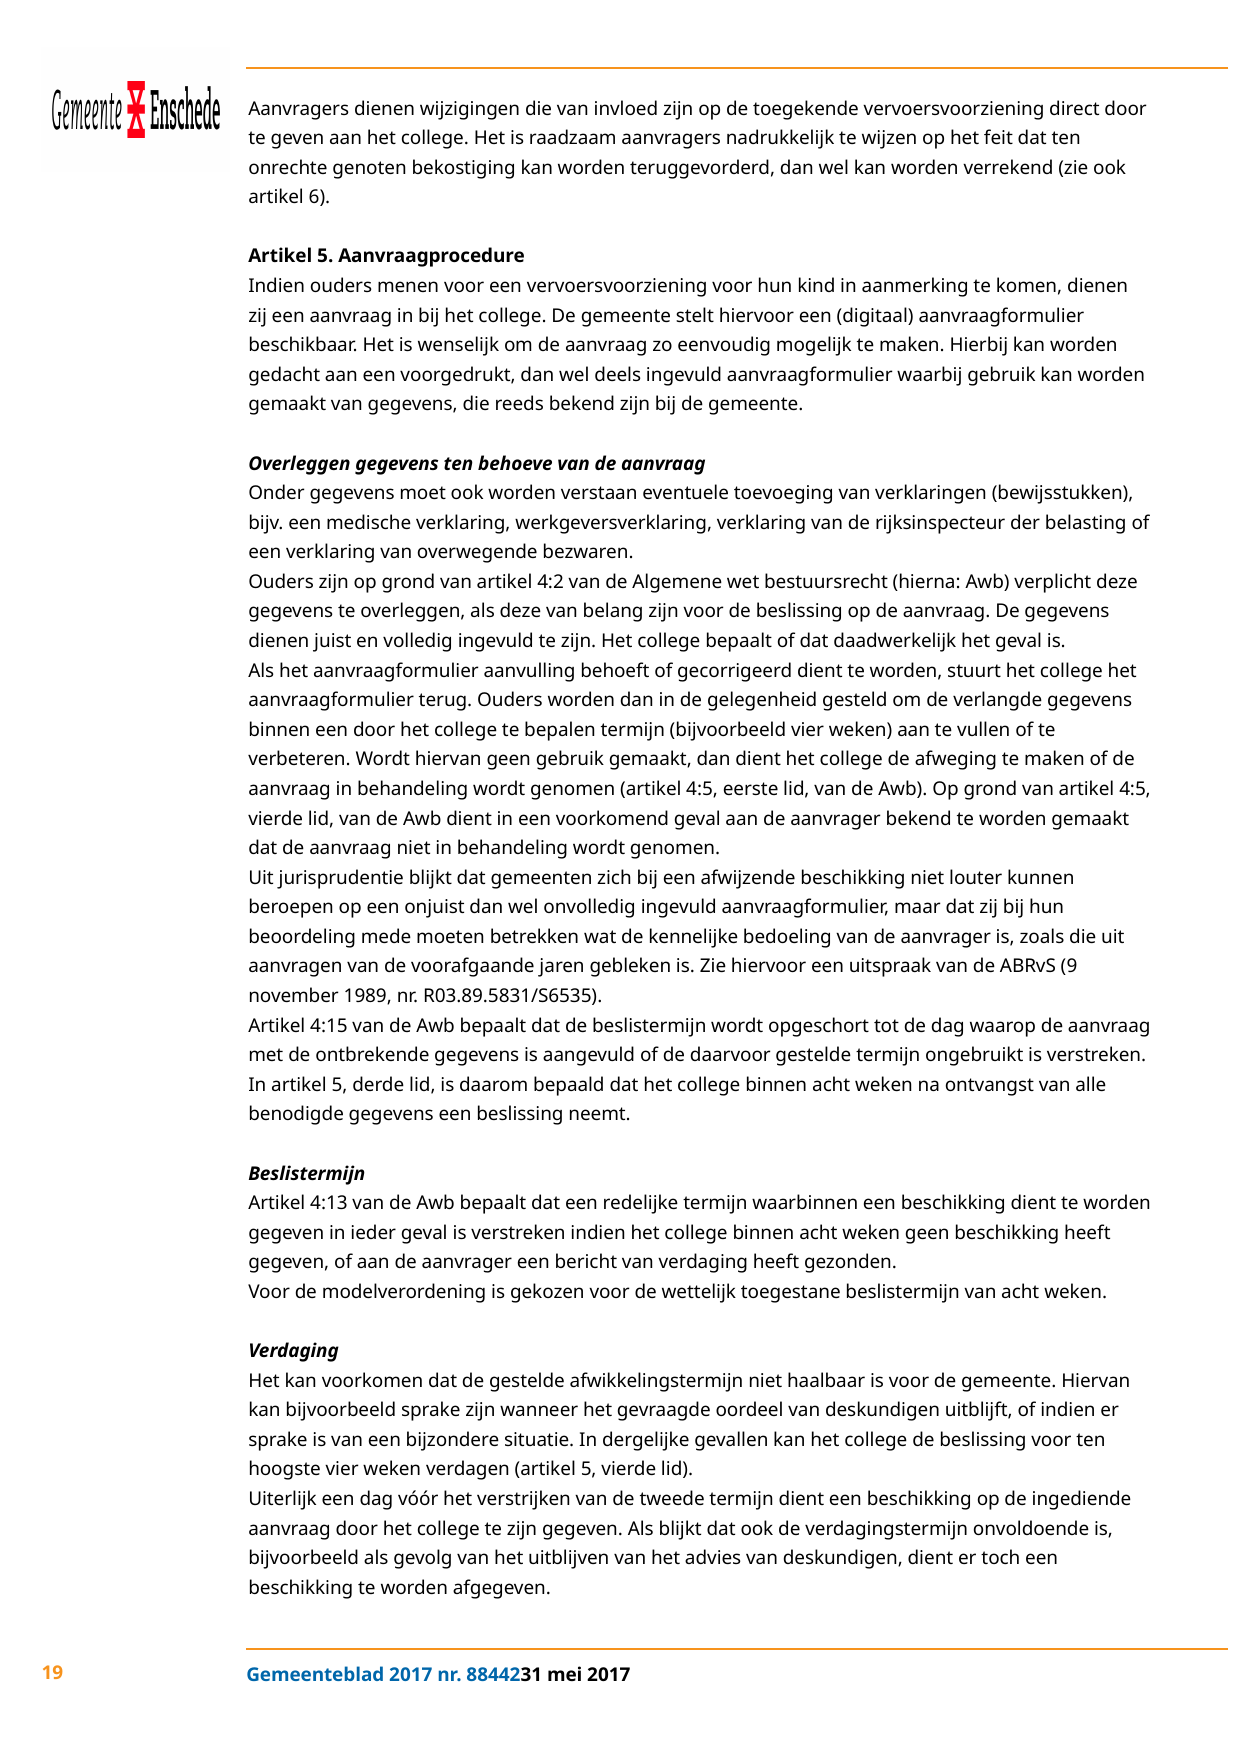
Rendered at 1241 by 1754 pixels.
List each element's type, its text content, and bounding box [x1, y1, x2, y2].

text Als het aanvraagformulier aanvulling behoeft of gecorrigeerd dient te worden, stuurt het college het aanvraagformulier terug. Ouders worden dan in de gelegenheid gesteld om de verlangde gegevens binnen een door het college te bepalen termijn (bijvoorbeeld vier weken) aan te vullen of te verbeteren. Wordt hiervan geen gebruik gemaakt, dan dient het college de afweging te maken of de aanvraag in behandeling wordt genomen (artikel 4:5, eerste lid, van de Awb). Op grond van artikel 4:5, vierde lid, van de Awb dient in een voorkomend geval aan de aanvrager bekend te worden gemaakt dat de aanvraag niet in behandeling wordt genomen. [248, 657, 1152, 860]
text Artikel 4:15 van de Awb bepaalt dat de beslistermijn wordt opgeschort tot de dag waarop de aanvraag met de ontbrekende gegevens is aangevuld of de daarvoor gestelde termijn ongebruikt is verstreken. In artikel 5, derde lid, is daarom bepaald dat het college binnen acht weken na ontvangst van alle benodigde gegevens een beslissing neemt. [248, 1012, 1152, 1126]
text Uit jurisprudentie blijkt dat gemeenten zich bij een afwijzende beschikking niet louter kunnen beroepen op een onjuist dan wel onvolledig ingevuld aanvraagformulier, maar dat zij bij hun beoordeling mede moeten betrekken wat de kennelijke bedoeling van de aanvrager is, zoals die uit aanvragen van de voorafgaande jaren gebleken is. Zie hiervoor een uitspraak van de ABRvS (9 november 1989, nr. R03.89.5831/S6535). [248, 864, 1152, 1008]
text Indien ouders menen voor een vervoersvoorziening voor hun kind in aanmerking te komen, dienen zij een aanvraag in bij het college. De gemeente stelt hiervoor een (digitaal) aanvraagformulier beschikbaar. Het is wenselijk om de aanvraag zo eenvoudig mogelijk te maken. Hierbij kan worden gedacht aan een voorgedrukt, dan wel deels ingevuld aanvraagformulier waarbij gebruik kan worden gemaakt van gegevens, die reeds bekend zijn bij de gemeente. [248, 272, 1152, 416]
text Aanvragers dienen wijzigingen die van invloed zijn op de toegekende vervoersvoorziening direct door te geven aan het college. Het is raadzaam aanvragers nadrukkelijk te wijzen op het feit dat ten onrechte genoten bekostiging kan worden teruggevorderd, dan wel kan worden verrekend (zie ook artikel 6). [248, 95, 1152, 209]
text Artikel 4:13 van de Awb bepaalt dat een redelijke termijn waarbinnen een beschikking dient te worden gegeven in ieder geval is verstreken indien het college binnen acht weken geen beschikking heeft gegeven, of aan de aanvrager een bericht van verdaging heeft gezonden. [248, 1189, 1152, 1274]
text Beslistermijn [248, 1160, 1152, 1186]
text Overleggen gegevens ten behoeve van de aanvraag [248, 450, 1152, 476]
text Uiterlijk een dag vóór het verstrijken van de tweede termijn dient een beschikking op de ingediende aanvraag door het college te zijn gegeven. Als blijkt dat ook de verdagingstermijn onvoldoende is, bijvoorbeeld als gevolg van het uitblijven van het advies van deskundigen, dient er toch een beschikking te worden afgegeven. [248, 1485, 1152, 1600]
text Het kan voorkomen dat de gestelde afwikkelingstermijn niet haalbaar is voor de gemeente. Hiervan kan bijvoorbeeld sprake zijn wanneer het gevraagde oordeel van deskundigen uitblijft, of indien er sprake is van een bijzondere situatie. In dergelijke gevallen kan het college de beslissing voor ten hoogste vier weken verdagen (artikel 5, vierde lid). [248, 1367, 1152, 1481]
picture [41, 47, 231, 172]
text Verdaging [248, 1337, 1152, 1363]
text Artikel 5. Aanvraagprocedure [248, 243, 1152, 268]
text Ouders zijn op grond van artikel 4:2 van de Algemene wet bestuursrecht (hierna: Awb) verplicht deze gegevens te overleggen, als deze van belang zijn voor de beslissing op de aanvraag. De gegevens dienen juist en volledig ingevuld te zijn. Het college bepaalt of dat daadwerkelijk het geval is. [248, 568, 1152, 653]
text Voor de modelverordening is gekozen voor de wettelijk toegestane beslistermijn van acht weken. [248, 1278, 1152, 1304]
text Onder gegevens moet ook worden verstaan eventuele toevoeging van verklaringen (bewijsstukken), bijv. een medische verklaring, werkgeversverklaring, verklaring van de rijksinspecteur der belasting of een verklaring van overwegende bezwaren. [248, 479, 1152, 564]
